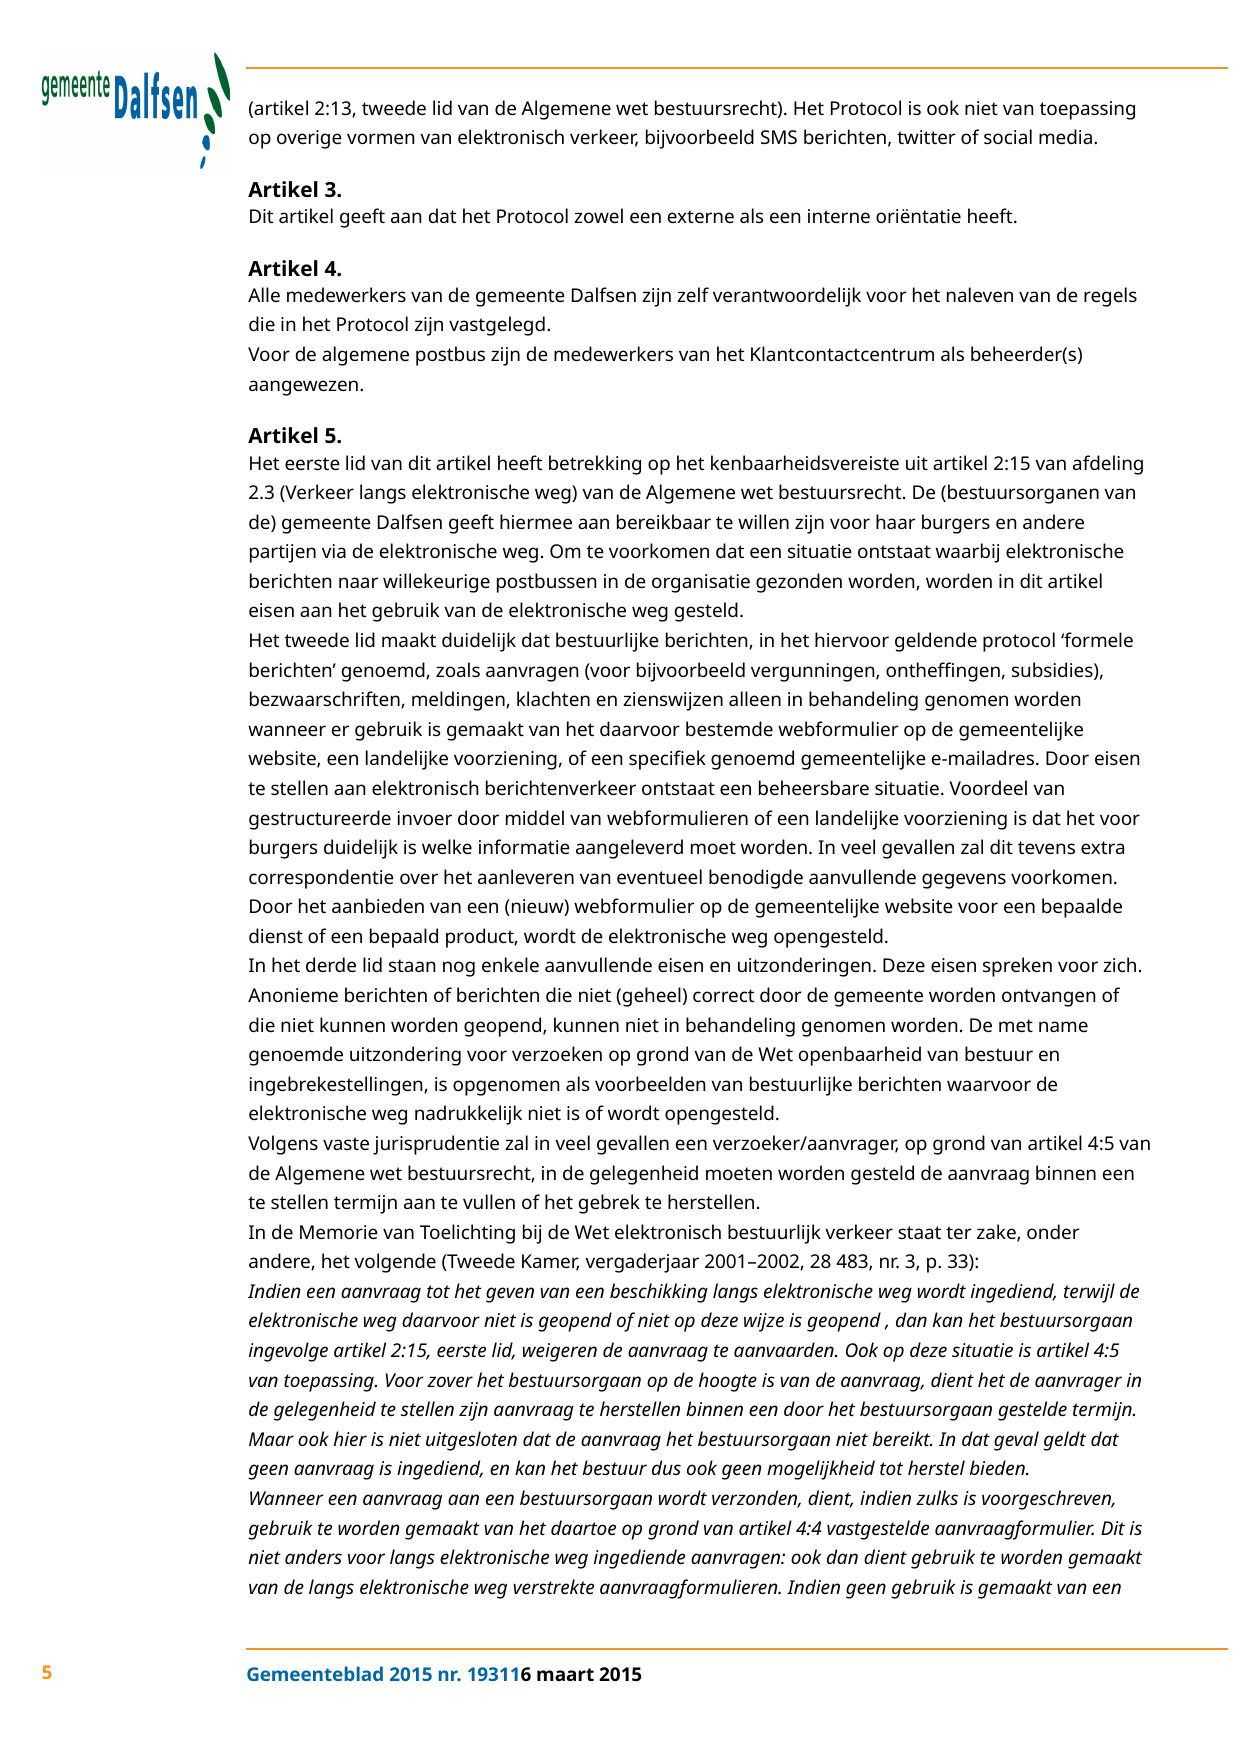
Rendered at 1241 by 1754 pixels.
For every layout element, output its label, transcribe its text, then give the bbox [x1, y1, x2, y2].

text Dit artikel geeft aan dat het Protocol zowel een externe als een interne oriëntatie heeft. [248, 203, 1152, 229]
text In het derde lid staan nog enkele aanvullende eisen en uitzonderingen. Deze eisen spreken voor zich. Anonieme berichten of berichten die niet (geheel) correct door de gemeente worden ontvangen of die niet kunnen worden geopend, kunnen niet in behandeling genomen worden. De met name genoemde uitzondering voor verzoeken op grond van de Wet openbaarheid van bestuur en ingebrekestellingen, is opgenomen als voorbeelden van bestuurlijke berichten waarvoor de elektronische weg nadrukkelijk niet is of wordt opengesteld. [248, 953, 1152, 1126]
picture [41, 47, 231, 172]
text (artikel 2:13, tweede lid van de Algemene wet bestuursrecht). Het Protocol is ook niet van toepassing op overige vormen van elektronisch verkeer, bijvoorbeeld SMS berichten, twitter of social media. [248, 95, 1152, 150]
text Voor de algemene postbus zijn de medewerkers van het Klantcontactcentrum als beheerder(s) aangewezen. [248, 341, 1152, 397]
text In de Memorie van Toelichting bij de Wet elektronisch bestuurlijk verkeer staat ter zake, onder andere, het volgende (Tweede Kamer, vergaderjaar 2001–2002, 28 483, nr. 3, p. 33): [248, 1219, 1152, 1274]
text Wanneer een aanvraag aan een bestuursorgaan wordt verzonden, dient, indien zulks is voorgeschreven, gebruik te worden gemaakt van het daartoe op grond van artikel 4:4 vastgestelde aanvraagformulier. Dit is niet anders voor langs elektronische weg ingediende aanvragen: ook dan dient gebruik te worden gemaakt van de langs elektronische weg verstrekte aanvraagformulieren. Indien geen gebruik is gemaakt van een [248, 1485, 1152, 1599]
text Alle medewerkers van de gemeente Dalfsen zijn zelf verantwoordelijk voor het naleven van de regels die in het Protocol zijn vastgelegd. [248, 282, 1152, 337]
text Het eerste lid van dit artikel heeft betrekking op het kenbaarheidsvereiste uit artikel 2:15 van afdeling 2.3 (Verkeer langs elektronische weg) van de Algemene wet bestuursrecht. De (bestuursorganen van de) gemeente Dalfsen geeft hiermee aan bereikbaar te willen zijn voor haar burgers en andere partijen via de elektronische weg. Om te voorkomen dat een situatie ontstaat waarbij elektronische berichten naar willekeurige postbussen in de organisatie gezonden worden, worden in dit artikel eisen aan het gebruik van de elektronische weg gesteld. [248, 450, 1152, 623]
text Artikel 3. [248, 175, 1152, 203]
text Volgens vaste jurisprudentie zal in veel gevallen een verzoeker/aanvrager, op grond van artikel 4:5 van de Algemene wet bestuursrecht, in de gelegenheid moeten worden gesteld de aanvraag binnen een te stellen termijn aan te vullen of het gebrek te herstellen. [248, 1130, 1152, 1215]
text Indien een aanvraag tot het geven van een beschikking langs elektronische weg wordt ingediend, terwijl de elektronische weg daarvoor niet is geopend of niet op deze wijze is geopend , dan kan het bestuursorgaan ingevolge artikel 2:15, eerste lid, weigeren de aanvraag te aanvaarden. Ook op deze situatie is artikel 4:5 van toepassing. Voor zover het bestuursorgaan op de hoogte is van de aanvraag, dient het de aanvrager in de gelegenheid te stellen zijn aanvraag te herstellen binnen een door het bestuursorgaan gestelde termijn. Maar ook hier is niet uitgesloten dat de aanvraag het bestuursorgaan niet bereikt. In dat geval geldt dat geen aanvraag is ingediend, en kan het bestuur dus ook geen mogelijkheid tot herstel bieden. [248, 1278, 1152, 1481]
text Artikel 5. [248, 421, 1152, 450]
text Artikel 4. [248, 254, 1152, 282]
text Het tweede lid maakt duidelijk dat bestuurlijke berichten, in het hiervoor geldende protocol ‘formele berichten’ genoemd, zoals aanvragen (voor bijvoorbeeld vergunningen, ontheffingen, subsidies), bezwaarschriften, meldingen, klachten en zienswijzen alleen in behandeling genomen worden wanneer er gebruik is gemaakt van het daarvoor bestemde webformulier op de gemeentelijke website, een landelijke voorziening, of een specifiek genoemd gemeentelijke e-mailadres. Door eisen te stellen aan elektronisch berichtenverkeer ontstaat een beheersbare situatie. Voordeel van gestructureerde invoer door middel van webformulieren of een landelijke voorziening is dat het voor burgers duidelijk is welke informatie aangeleverd moet worden. In veel gevallen zal dit tevens extra correspondentie over het aanleveren van eventueel benodigde aanvullende gegevens voorkomen. Door het aanbieden van een (nieuw) webformulier op de gemeentelijke website voor een bepaalde dienst of een bepaald product, wordt de elektronische weg opengesteld. [248, 627, 1152, 949]
